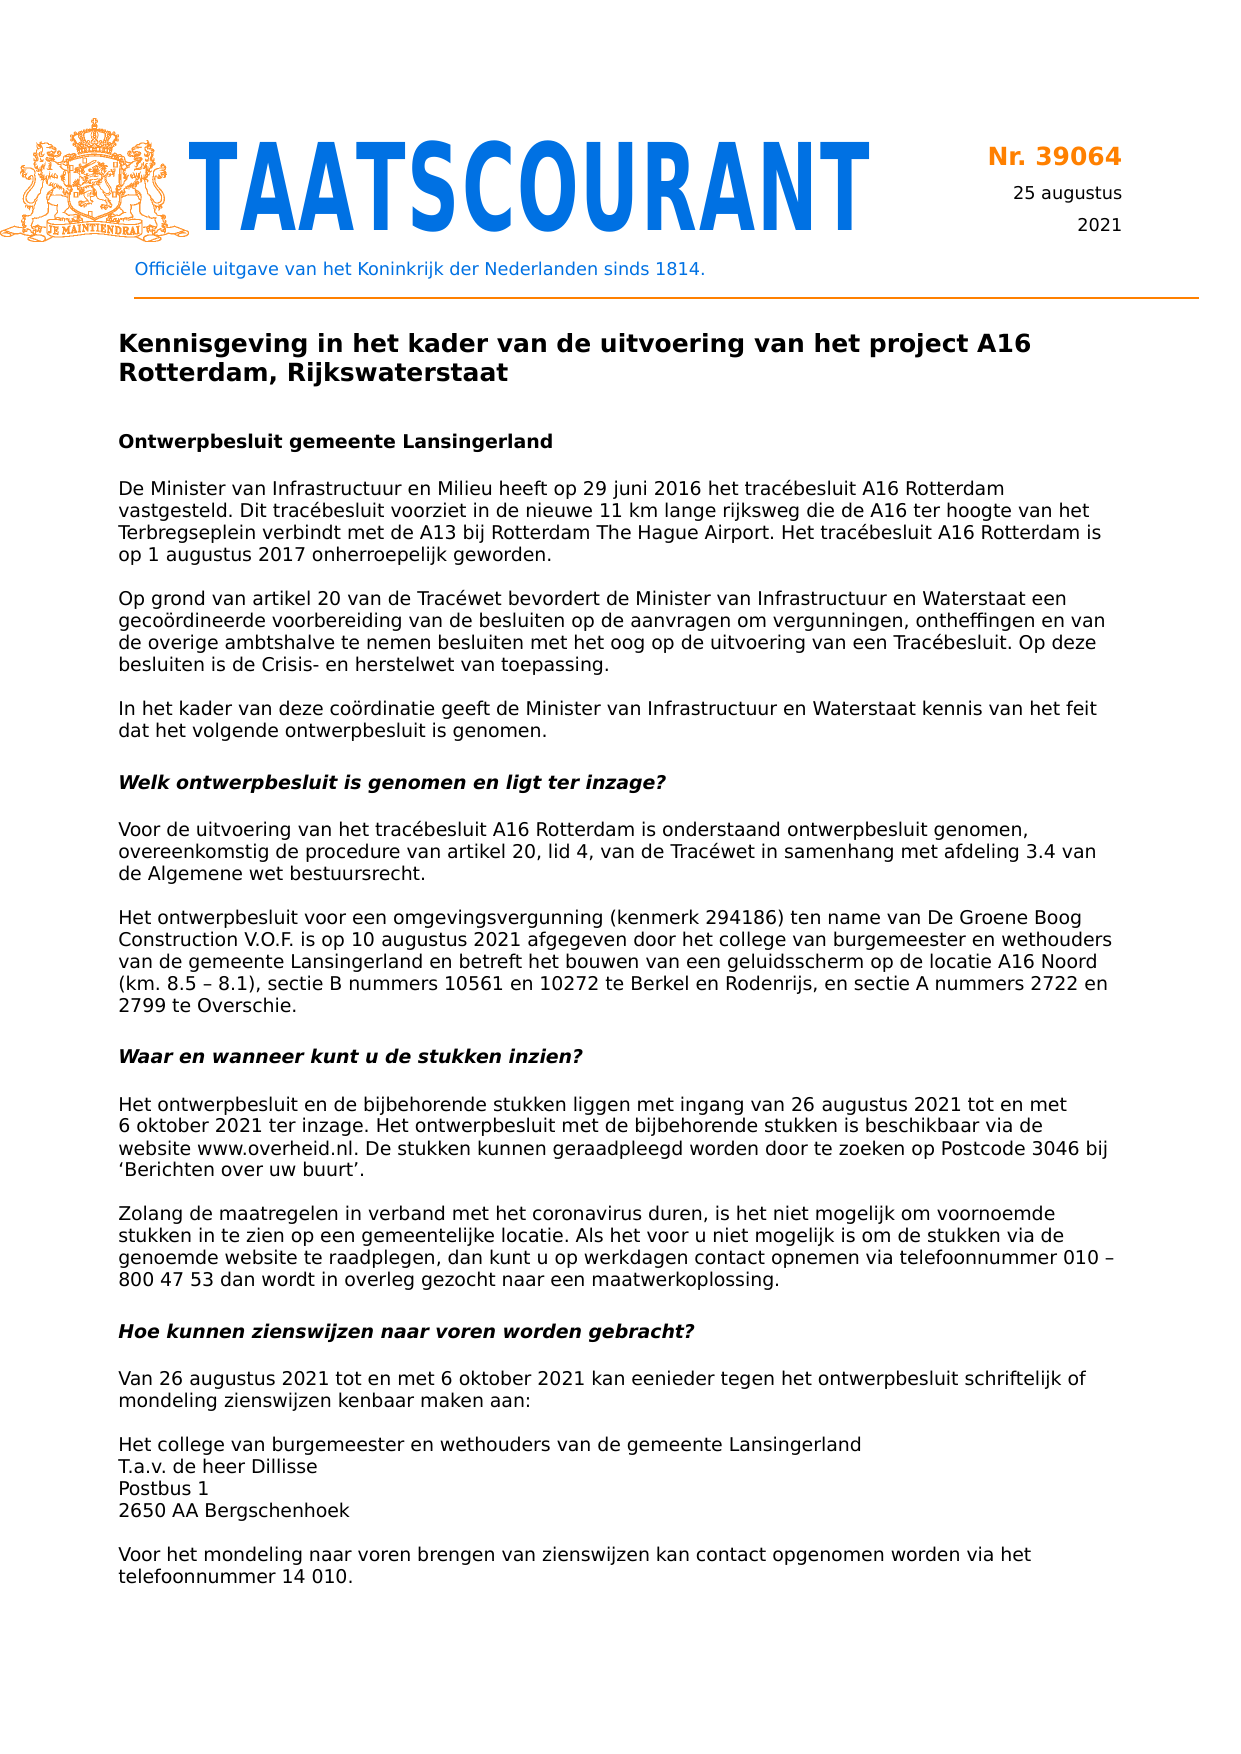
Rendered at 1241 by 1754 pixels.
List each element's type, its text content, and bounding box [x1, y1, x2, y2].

table_cell 2021 [939, 209, 1199, 259]
picture [0, 118, 189, 242]
text Postbus 1 [118, 1478, 1122, 1500]
text Voor het mondeling naar voren brengen van zienswijzen kan contact opgenomen worden via het telefoonnummer 14 010. [118, 1544, 1122, 1588]
text In het kader van deze coördinatie geeft de Minister van Infrastructuur en Waterstaat kennis van het feit dat het volgende ontwerpbesluit is genomen. [118, 698, 1122, 742]
table_header Nr. 39064 [939, 118, 1199, 177]
text T.a.v. de heer Dillisse [118, 1456, 1122, 1478]
text Op grond van artikel 20 van de Tracéwet bevordert de Minister van Infrastructuur en Waterstaat een gecoördineerde voorbereiding van de besluiten op de aanvragen om vergunningen, ontheffingen en van de overige ambtshalve te nemen besluiten met het oog op de uitvoering van een Tracébesluit. Op deze besluiten is de Crisis- en herstelwet van toepassing. [118, 588, 1122, 676]
subtitle Waar en wanneer kunt u de stukken inzien? [118, 1046, 1122, 1068]
text Het ontwerpbesluit en de bijbehorende stukken liggen met ingang van 26 augustus 2021 tot en met 6 oktober 2021 ter inzage. Het ontwerpbesluit met de bijbehorende stukken is beschikbaar via de website www.overheid.nl. De stukken kunnen geraadpleegd worden door te zoeken op Postcode 3046 bij ‘Berichten over uw buurt’. [118, 1093, 1122, 1181]
text De Minister van Infrastructuur en Milieu heeft op 29 juni 2016 het tracébesluit A16 Rotterdam vastgesteld. Dit tracébesluit voorziet in de nieuwe 11 km lange rijksweg die de A16 ter hoogte van het Terbregseplein verbindt met de A13 bij Rotterdam The Hague Airport. Het tracébesluit A16 Rotterdam is op 1 augustus 2017 onherroepelijk geworden. [118, 478, 1122, 566]
subtitle Hoe kunnen zienswijzen naar voren worden gebracht? [118, 1321, 1122, 1343]
text Van 26 augustus 2021 tot en met 6 oktober 2021 kan eenieder tegen het ontwerpbesluit schriftelijk of mondeling zienswijzen kenbaar maken aan: [118, 1368, 1122, 1412]
table_header STAATSCOURANT [134, 118, 939, 259]
text 2650 AA Bergschenhoek [118, 1500, 1122, 1522]
table_cell Officiële uitgave van het Koninkrijk der Nederlanden sinds 1814. [134, 259, 1199, 297]
table_cell 25 augustus [939, 177, 1199, 209]
text Het ontwerpbesluit voor een omgevingsvergunning (kenmerk 294186) ten name van De Groene Boog Construction V.O.F. is op 10 augustus 2021 afgegeven door het college van burgemeester en wethouders van de gemeente Lansingerland en betreft het bouwen van een geluidsscherm op de locatie A16 Noord (km. 8.5 – 8.1), sectie B nummers 10561 en 10272 te Berkel en Rodenrijs, en sectie A nummers 2722 en 2799 te Overschie. [118, 907, 1122, 1016]
text Zolang de maatregelen in verband met het coronavirus duren, is het niet mogelijk om voornoemde stukken in te zien op een gemeentelijke locatie. Als het voor u niet mogelijk is om de stukken via de genoemde website te raadplegen, dan kunt u op werkdagen contact opnemen via telefoonnummer 010 – 800 47 53 dan wordt in overleg gezocht naar een maatwerkoplossing. [118, 1203, 1122, 1291]
subtitle Welk ontwerpbesluit is genomen en ligt ter inzage? [118, 772, 1122, 794]
subtitle Kennisgeving in het kader van de uitvoering van het project A16 Rotterdam, Rijkswaterstaat [118, 329, 1122, 387]
text Het college van burgemeester en wethouders van de gemeente Lansingerland [118, 1434, 1122, 1456]
table_header [0, 242, 134, 297]
text Voor de uitvoering van het tracébesluit A16 Rotterdam is onderstaand ontwerpbesluit genomen, overeenkomstig de procedure van artikel 20, lid 4, van de Tracéwet in samenhang met afdeling 3.4 van de Algemene wet bestuursrecht. [118, 819, 1122, 885]
subtitle Ontwerpbesluit gemeente Lansingerland [118, 431, 1122, 453]
